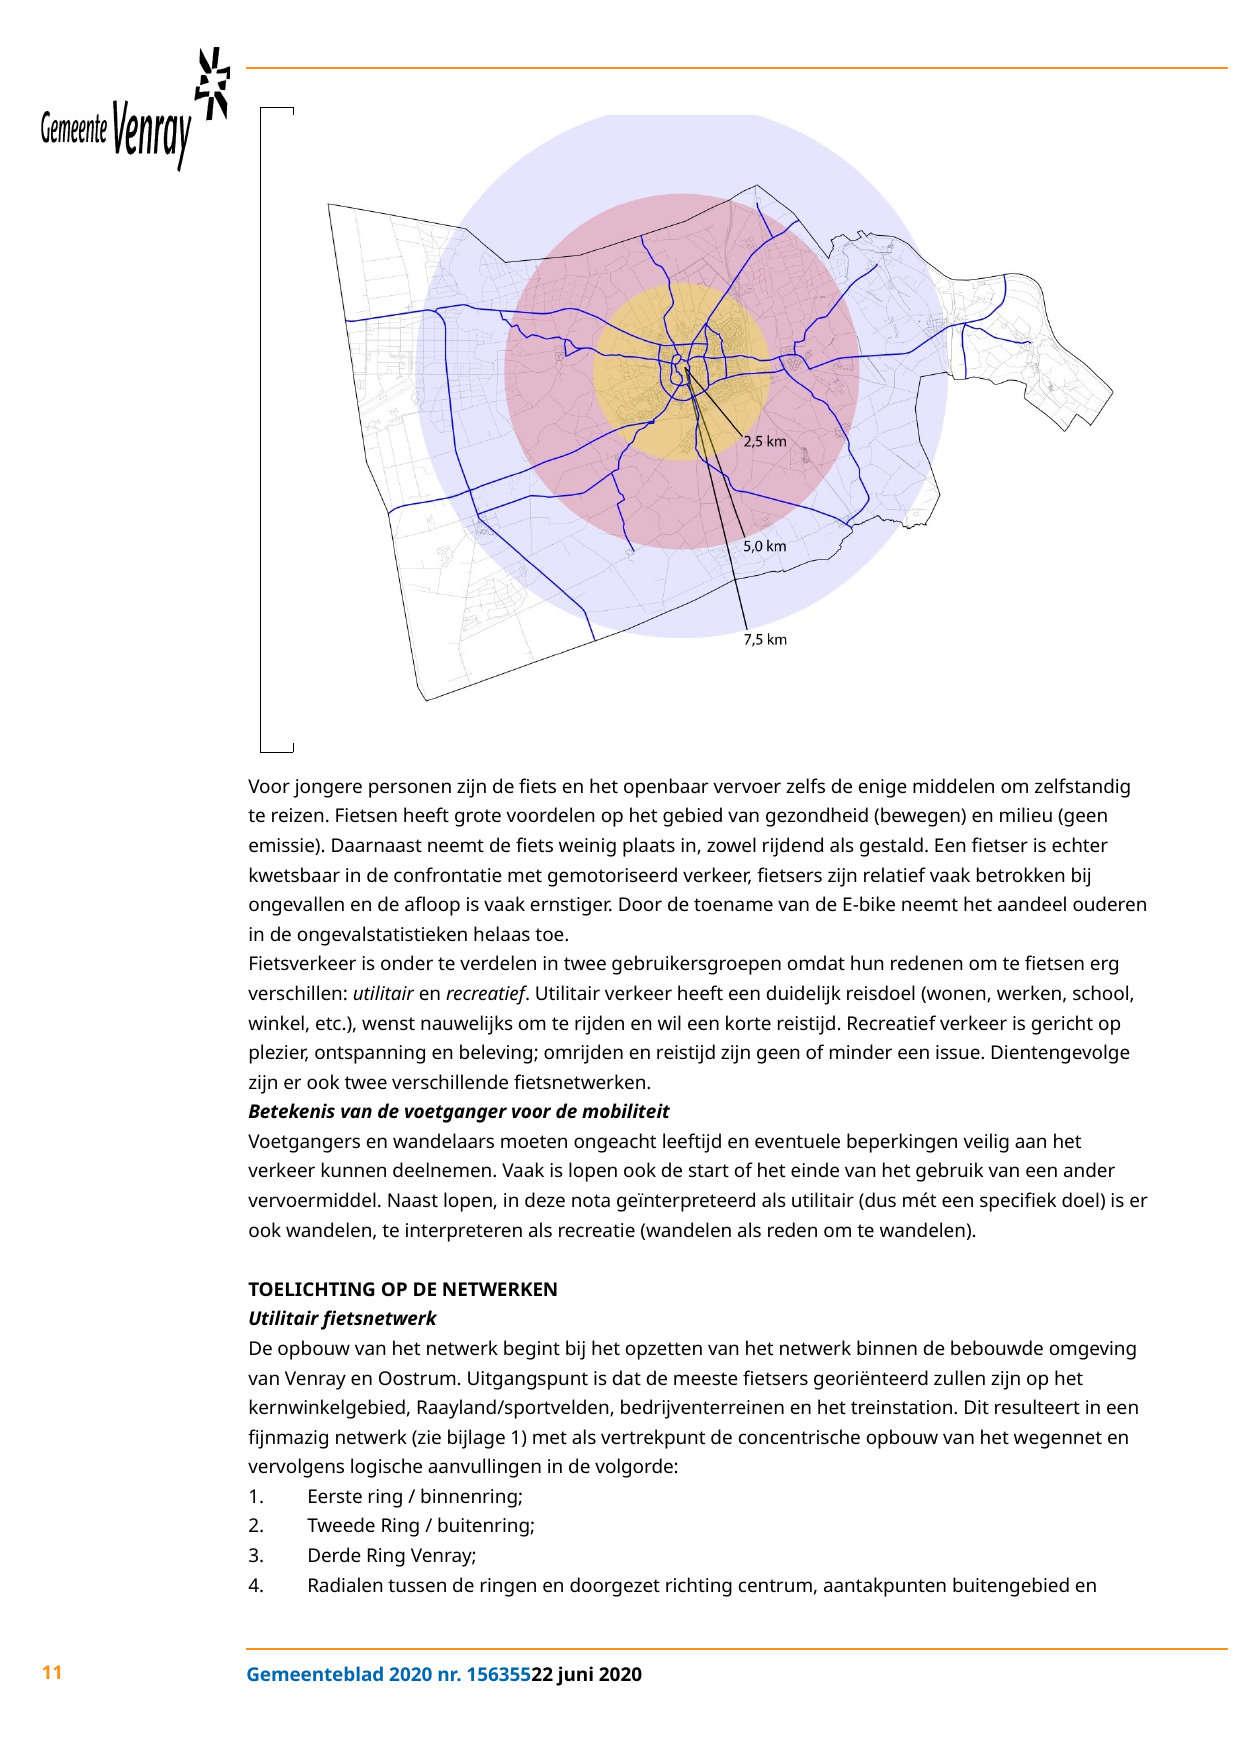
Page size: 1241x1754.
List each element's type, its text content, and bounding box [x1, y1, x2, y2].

text De opbouw van het netwerk begint bij het opzetten van het netwerk binnen de bebouwde omgeving van Venray en Oostrum. Uitgangspunt is dat de meeste fietsers georiënteerd zullen zijn op het kernwinkelgebied, Raayland/sportvelden, bedrijventerreinen en het treinstation. Dit resulteert in een fijnmazig netwerk (zie bijlage 1) met als vertrekpunt de concentrische opbouw van het wegennet en vervolgens logische aanvullingen in de volgorde: [248, 1335, 1152, 1479]
list Radialen tussen de ringen en doorgezet richting centrum, aantakpunten buitengebied en [248, 1572, 1152, 1598]
picture [41, 47, 231, 172]
text TOELICHTING OP DE NETWERKEN [248, 1276, 1152, 1302]
picture [268, 115, 1155, 743]
text Voor jongere personen zijn de fiets en het openbaar vervoer zelfs de enige middelen om zelfstandig te reizen. Fietsen heeft grote voordelen op het gebied van gezondheid (bewegen) en milieu (geen emissie). Daarnaast neemt de fiets weinig plaats in, zowel rijdend als gestald. Een fietser is echter kwetsbaar in de confrontatie met gemotoriseerd verkeer, fietsers zijn relatief vaak betrokken bij ongevallen en de afloop is vaak ernstiger. Door de toename van de E‑bike neemt het aandeel ouderen in de ongevalstatistieken helaas toe. [248, 773, 1152, 947]
text Utilitair fietsnetwerk [248, 1306, 1152, 1331]
text Fietsverkeer is onder te verdelen in twee gebruikersgroepen omdat hun redenen om te fietsen erg verschillen: utilitair en recreatief. Utilitair verkeer heeft een duidelijk reisdoel (wonen, werken, school, winkel, etc.), wenst nauwelijks om te rijden en wil een korte reistijd. Recreatief verkeer is gericht op plezier, ontspanning en beleving; omrijden en reistijd zijn geen of minder een issue. Dientengevolge zijn er ook twee verschillende fietsnetwerken. [248, 951, 1152, 1095]
list Tweede Ring / buitenring; [248, 1513, 1152, 1538]
text Voetgangers en wandelaars moeten ongeacht leeftijd en eventuele beperkingen veilig aan het verkeer kunnen deelnemen. Vaak is lopen ook de start of het einde van het gebruik van een ander vervoermiddel. Naast lopen, in deze nota geïnterpreteerd als utilitair (dus mét een specifiek doel) is er ook wandelen, te interpreteren als recreatie (wandelen als reden om te wandelen). [248, 1128, 1152, 1243]
list Derde Ring Venray; [248, 1542, 1152, 1568]
list Eerste ring / binnenring; [248, 1483, 1152, 1509]
text Betekenis van de voetganger voor de mobiliteit [248, 1098, 1152, 1124]
